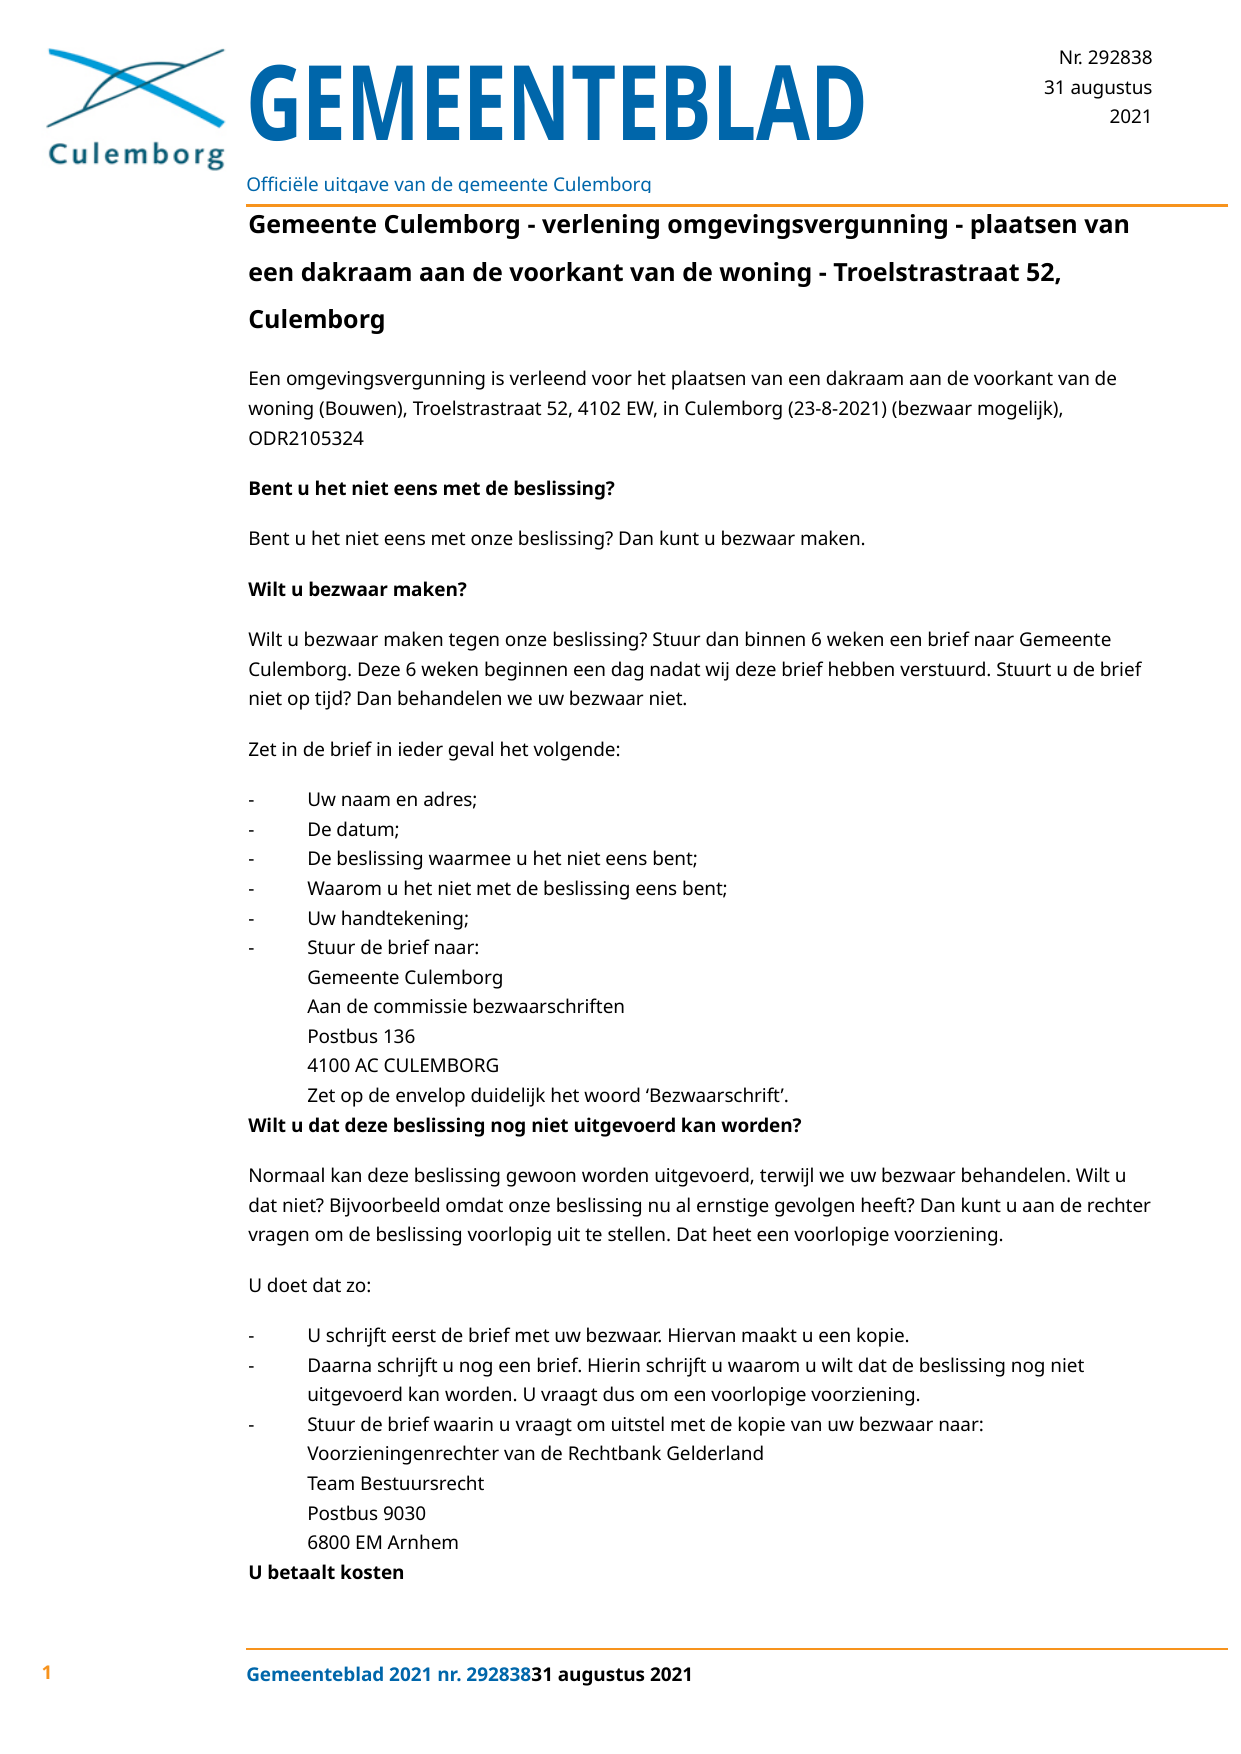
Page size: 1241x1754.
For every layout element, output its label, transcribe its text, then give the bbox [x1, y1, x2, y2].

list De beslissing waarmee u het niet eens bent; [248, 846, 1152, 871]
list Uw handtekening; [248, 905, 1152, 930]
list Postbus 9030 [248, 1500, 1152, 1525]
text Wilt u dat deze beslissing nog niet uitgevoerd kan worden? [248, 1112, 1152, 1137]
list Team Bestuursrecht [248, 1470, 1152, 1496]
text U betaalt kosten [248, 1559, 1152, 1584]
text Bent u het niet eens met onze beslissing? Dan kunt u bezwaar maken. [248, 526, 1152, 551]
text U doet dat zo: [248, 1272, 1152, 1297]
list Uw naam en adres; [248, 786, 1152, 812]
text Een omgevingsvergunning is verleend voor het plaatsen van een dakraam aan de voorkant van de woning (Bouwen), Troelstrastraat 52, 4102 EW, in Culemborg (23-8-2021) (bezwaar mogelijk), ODR2105324 [248, 366, 1152, 450]
text Gemeente Culemborg - verlening omgevingsvergunning - plaatsen van een dakraam aan de voorkant van de woning - Troelstrastraat 52, Culemborg [248, 207, 1152, 336]
list Postbus 136 [248, 1023, 1152, 1049]
text Zet in de brief in ieder geval het volgende: [248, 736, 1152, 762]
list Voorzieningenrechter van de Rechtbank Gelderland [248, 1441, 1152, 1466]
text Wilt u bezwaar maken? [248, 576, 1152, 602]
list 4100 AC CULEMBORG [248, 1053, 1152, 1078]
list Waarom u het niet met de beslissing eens bent; [248, 875, 1152, 901]
list Stuur de brief naar: [248, 934, 1152, 960]
list De datum; [248, 816, 1152, 842]
list Zet op de envelop duidelijk het woord ‘Bezwaarschrift’. [248, 1082, 1152, 1108]
text Bent u het niet eens met de beslissing? [248, 475, 1152, 501]
list Aan de commissie bezwaarschriften [248, 993, 1152, 1019]
list U schrijft eerst de brief met uw bezwaar. Hiervan maakt u een kopie. [248, 1322, 1152, 1348]
list Gemeente Culemborg [248, 964, 1152, 989]
list 6800 EM Arnhem [248, 1529, 1152, 1555]
text Wilt u bezwaar maken tegen onze beslissing? Stuur dan binnen 6 weken een brief naar Gemeente Culemborg. Deze 6 weken beginnen een dag nadat wij deze brief hebben verstuurd. Stuurt u de brief niet op tijd? Dan behandelen we uw bezwaar niet. [248, 626, 1152, 711]
list Stuur de brief waarin u vraagt om uitstel met de kopie van uw bezwaar naar: [248, 1411, 1152, 1437]
text Normaal kan deze beslissing gewoon worden uitgevoerd, terwijl we uw bezwaar behandelen. Wilt u dat niet? Bijvoorbeeld omdat onze beslissing nu al ernstige gevolgen heeft? Dan kunt u aan de rechter vragen om de beslissing voorlopig uit te stellen. Dat heet een voorlopige voorziening. [248, 1162, 1152, 1247]
list Daarna schrijft u nog een brief. Hierin schrijft u waarom u wilt dat de beslissing nog niet uitgevoerd kan worden. U vraagt dus om een voorlopige voorziening. [248, 1352, 1152, 1407]
picture [41, 47, 231, 172]
